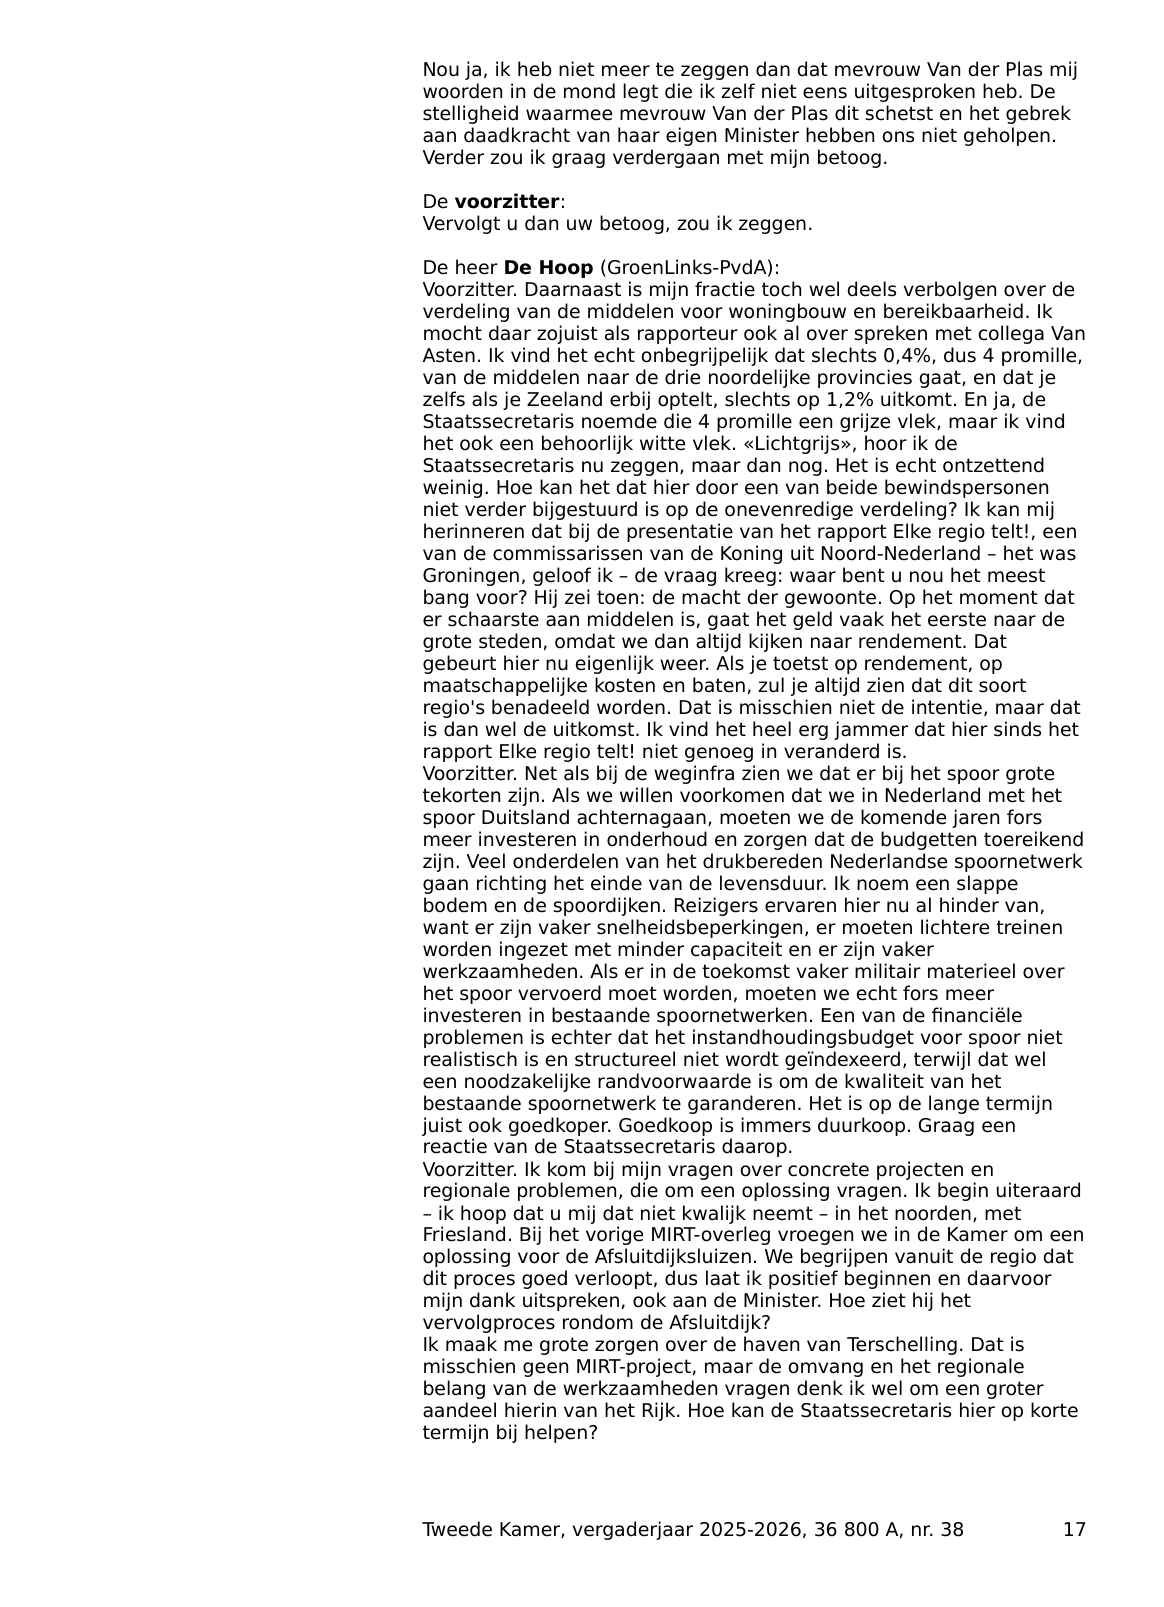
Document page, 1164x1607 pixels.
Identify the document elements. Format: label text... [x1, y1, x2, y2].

text Nou ja, ik heb niet meer te zeggen dan dat mevrouw Van der Plas mij woorden in de mond legt die ik zelf niet eens uitgesproken heb. De stelligheid waarmee mevrouw Van der Plas dit schetst en het gebrek aan daadkracht van haar eigen Minister hebben ons niet geholpen. Verder zou ik graag verdergaan met mijn betoog. [422, 59, 1087, 169]
text Voorzitter. Net als bij de weginfra zien we dat er bij het spoor grote tekorten zijn. Als we willen voorkomen dat we in Nederland met het spoor Duitsland achternagaan, moeten we de komende jaren fors meer investeren in onderhoud en zorgen dat de budgetten toereikend zijn. Veel onderdelen van het drukbereden Nederlandse spoornetwerk gaan richting het einde van de levensduur. Ik noem een slappe bodem en de spoordijken. Reizigers ervaren hier nu al hinder van, want er zijn vaker snelheidsbeperkingen, er moeten lichtere treinen worden ingezet met minder capaciteit en er zijn vaker werkzaamheden. Als er in de toekomst vaker militair materieel over het spoor vervoerd moet worden, moeten we echt fors meer investeren in bestaande spoornetwerken. Een van de financiële problemen is echter dat het instandhoudingsbudget voor spoor niet realistisch is en structureel niet wordt geïndexeerd, terwijl dat wel een noodzakelijke randvoorwaarde is om de kwaliteit van het bestaande spoornetwerk te garanderen. Het is op de lange termijn juist ook goedkoper. Goedkoop is immers duurkoop. Graag een reactie van de Staatssecretaris daarop. [422, 763, 1087, 1158]
text Voorzitter. Ik kom bij mijn vragen over concrete projecten en regionale problemen, die om een oplossing vragen. Ik begin uiteraard – ik hoop dat u mij dat niet kwalijk neemt – in het noorden, met Friesland. Bij het vorige MIRT-overleg vroegen we in de Kamer om een oplossing voor de Afsluitdijksluizen. We begrijpen vanuit de regio dat dit proces goed verloopt, dus laat ik positief beginnen en daarvoor mijn dank uitspreken, ook aan de Minister. Hoe ziet hij het vervolgproces rondom de Afsluitdijk? [422, 1158, 1087, 1334]
text Voorzitter. Daarnaast is mijn fractie toch wel deels verbolgen over de verdeling van de middelen voor woningbouw en bereikbaarheid. Ik mocht daar zojuist als rapporteur ook al over spreken met collega Van Asten. Ik vind het echt onbegrijpelijk dat slechts 0,4%, dus 4 promille, van de middelen naar de drie noordelijke provincies gaat, en dat je zelfs als je Zeeland erbij optelt, slechts op 1,2% uitkomt. En ja, de Staatssecretaris noemde die 4 promille een grijze vlek, maar ik vind het ook een behoorlijk witte vlek. «Lichtgrijs», hoor ik de Staatssecretaris nu zeggen, maar dan nog. Het is echt ontzettend weinig. Hoe kan het dat hier door een van beide bewindspersonen niet verder bijgestuurd is op de onevenredige verdeling? Ik kan mij herinneren dat bij de presentatie van het rapport Elke regio telt!, een van de commissarissen van de Koning uit Noord-Nederland – het was Groningen, geloof ik – de vraag kreeg: waar bent u nou het meest bang voor? Hij zei toen: de macht der gewoonte. Op het moment dat er schaarste aan middelen is, gaat het geld vaak het eerste naar de grote steden, omdat we dan altijd kijken naar rendement. Dat gebeurt hier nu eigenlijk weer. Als je toetst op rendement, op maatschappelijke kosten en baten, zul je altijd zien dat dit soort regio's benadeeld worden. Dat is misschien niet de intentie, maar dat is dan wel de uitkomst. Ik vind het heel erg jammer dat hier sinds het rapport Elke regio telt! niet genoeg in veranderd is. [422, 279, 1087, 763]
text Ik maak me grote zorgen over de haven van Terschelling. Dat is misschien geen MIRT-project, maar de omvang en het regionale belang van de werkzaamheden vragen denk ik wel om een groter aandeel hierin van het Rijk. Hoe kan de Staatssecretaris hier op korte termijn bij helpen? [422, 1334, 1087, 1444]
text De voorzitter: [422, 191, 1087, 213]
text Vervolgt u dan uw betoog, zou ik zeggen. [422, 213, 1087, 235]
text De heer De Hoop (GroenLinks-PvdA): [422, 257, 1087, 279]
